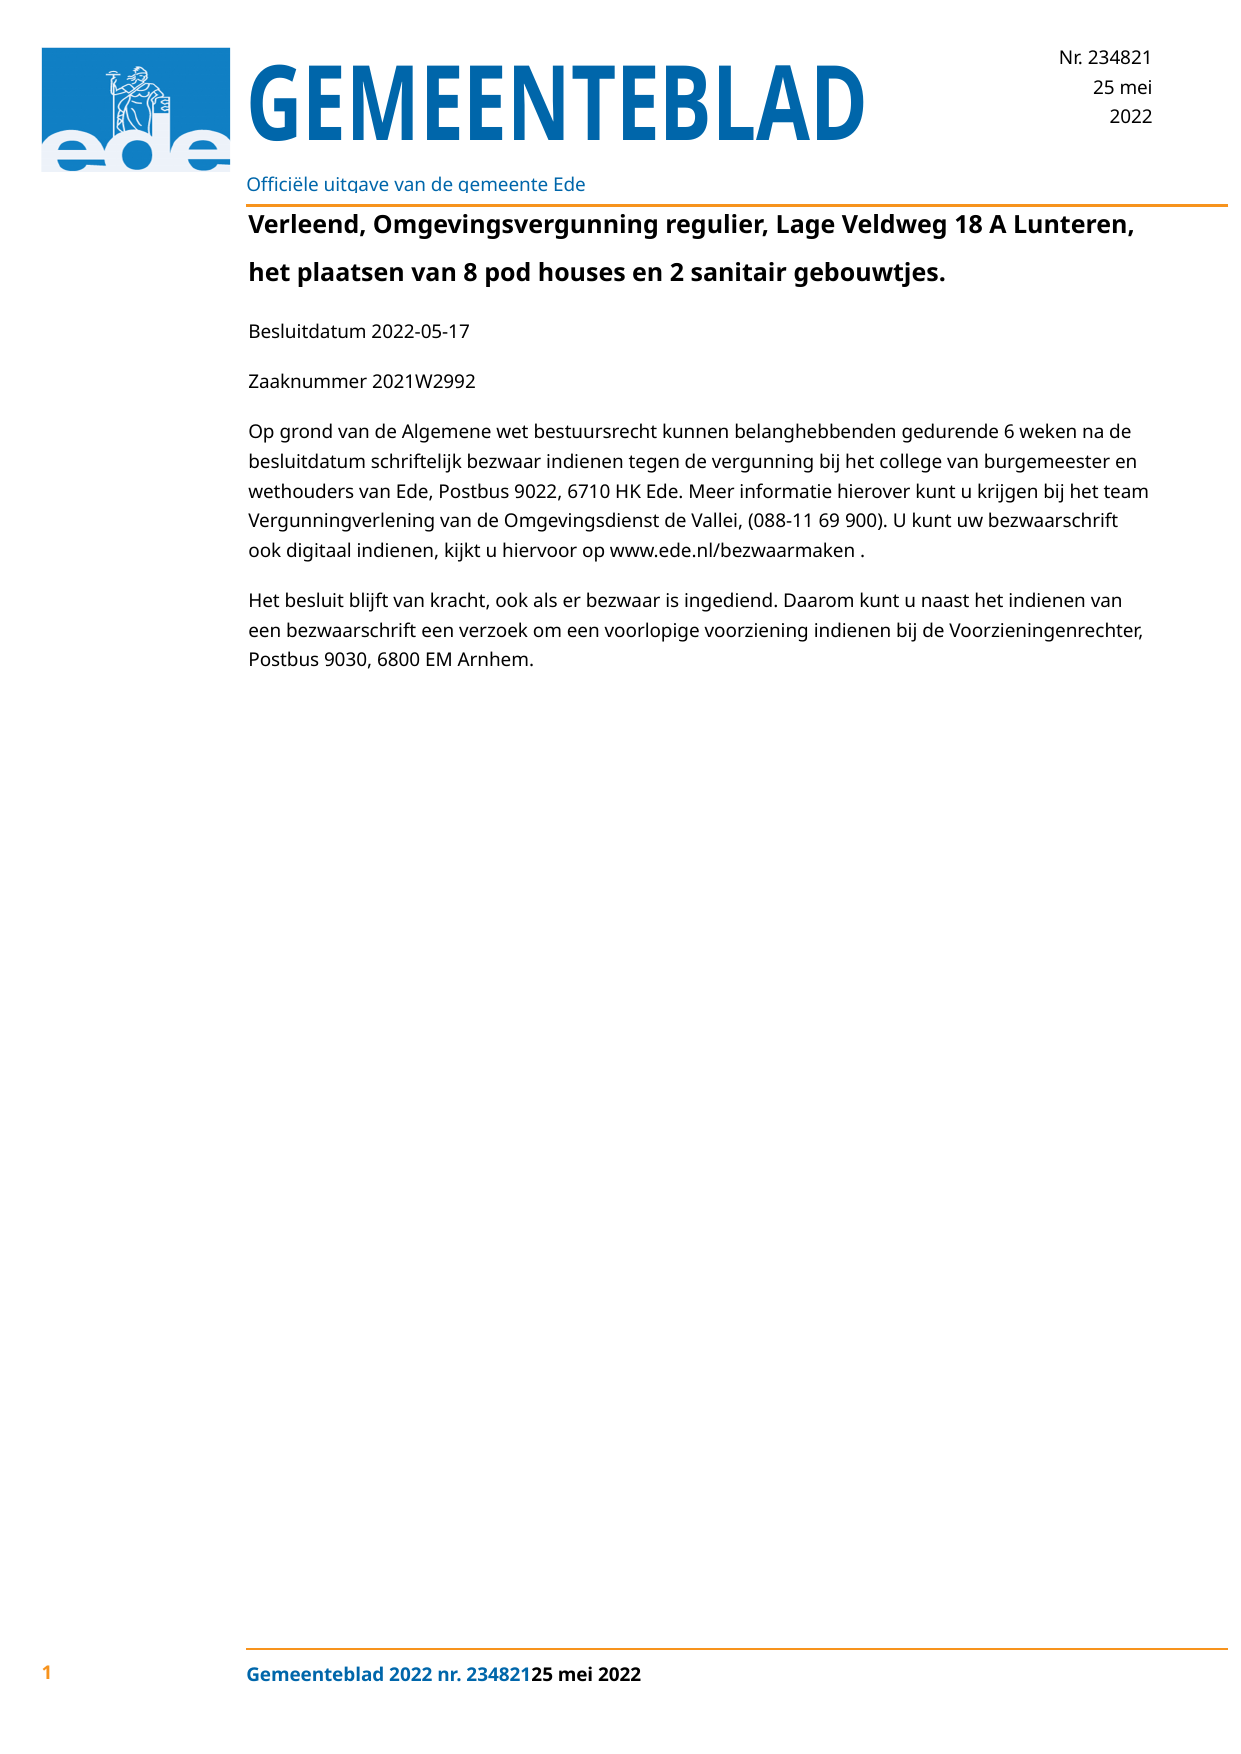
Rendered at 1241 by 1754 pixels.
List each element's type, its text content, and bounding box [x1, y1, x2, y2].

text Verleend, Omgevingsvergunning regulier, Lage Veldweg 18 A Lunteren, het plaatsen van 8 pod houses en 2 sanitair gebouwtjes. [248, 207, 1152, 288]
text Het besluit blijft van kracht, ook als er bezwaar is ingediend. Daarom kunt u naast het indienen van een bezwaarschrift een verzoek om een voorlopige voorziening indienen bij de Voorzieningenrechter, Postbus 9030, 6800 EM Arnhem. [248, 587, 1152, 672]
text Op grond van de Algemene wet bestuursrecht kunnen belanghebbenden gedurende 6 weken na de besluitdatum schriftelijk bezwaar indienen tegen de vergunning bij het college van burgemeester en wethouders van Ede, Postbus 9022, 6710 HK Ede. Meer informatie hierover kunt u krijgen bij het team Vergunningverlening van de Omgevingsdienst de Vallei, (088-11 69 900). U kunt uw bezwaarschrift ook digitaal indienen, kijkt u hiervoor op www.ede.nl/bezwaarmaken . [248, 419, 1152, 563]
picture [41, 47, 231, 172]
text Zaaknummer 2021W2992 [248, 368, 1152, 394]
text Besluitdatum 2022-05-17 [248, 318, 1152, 344]
